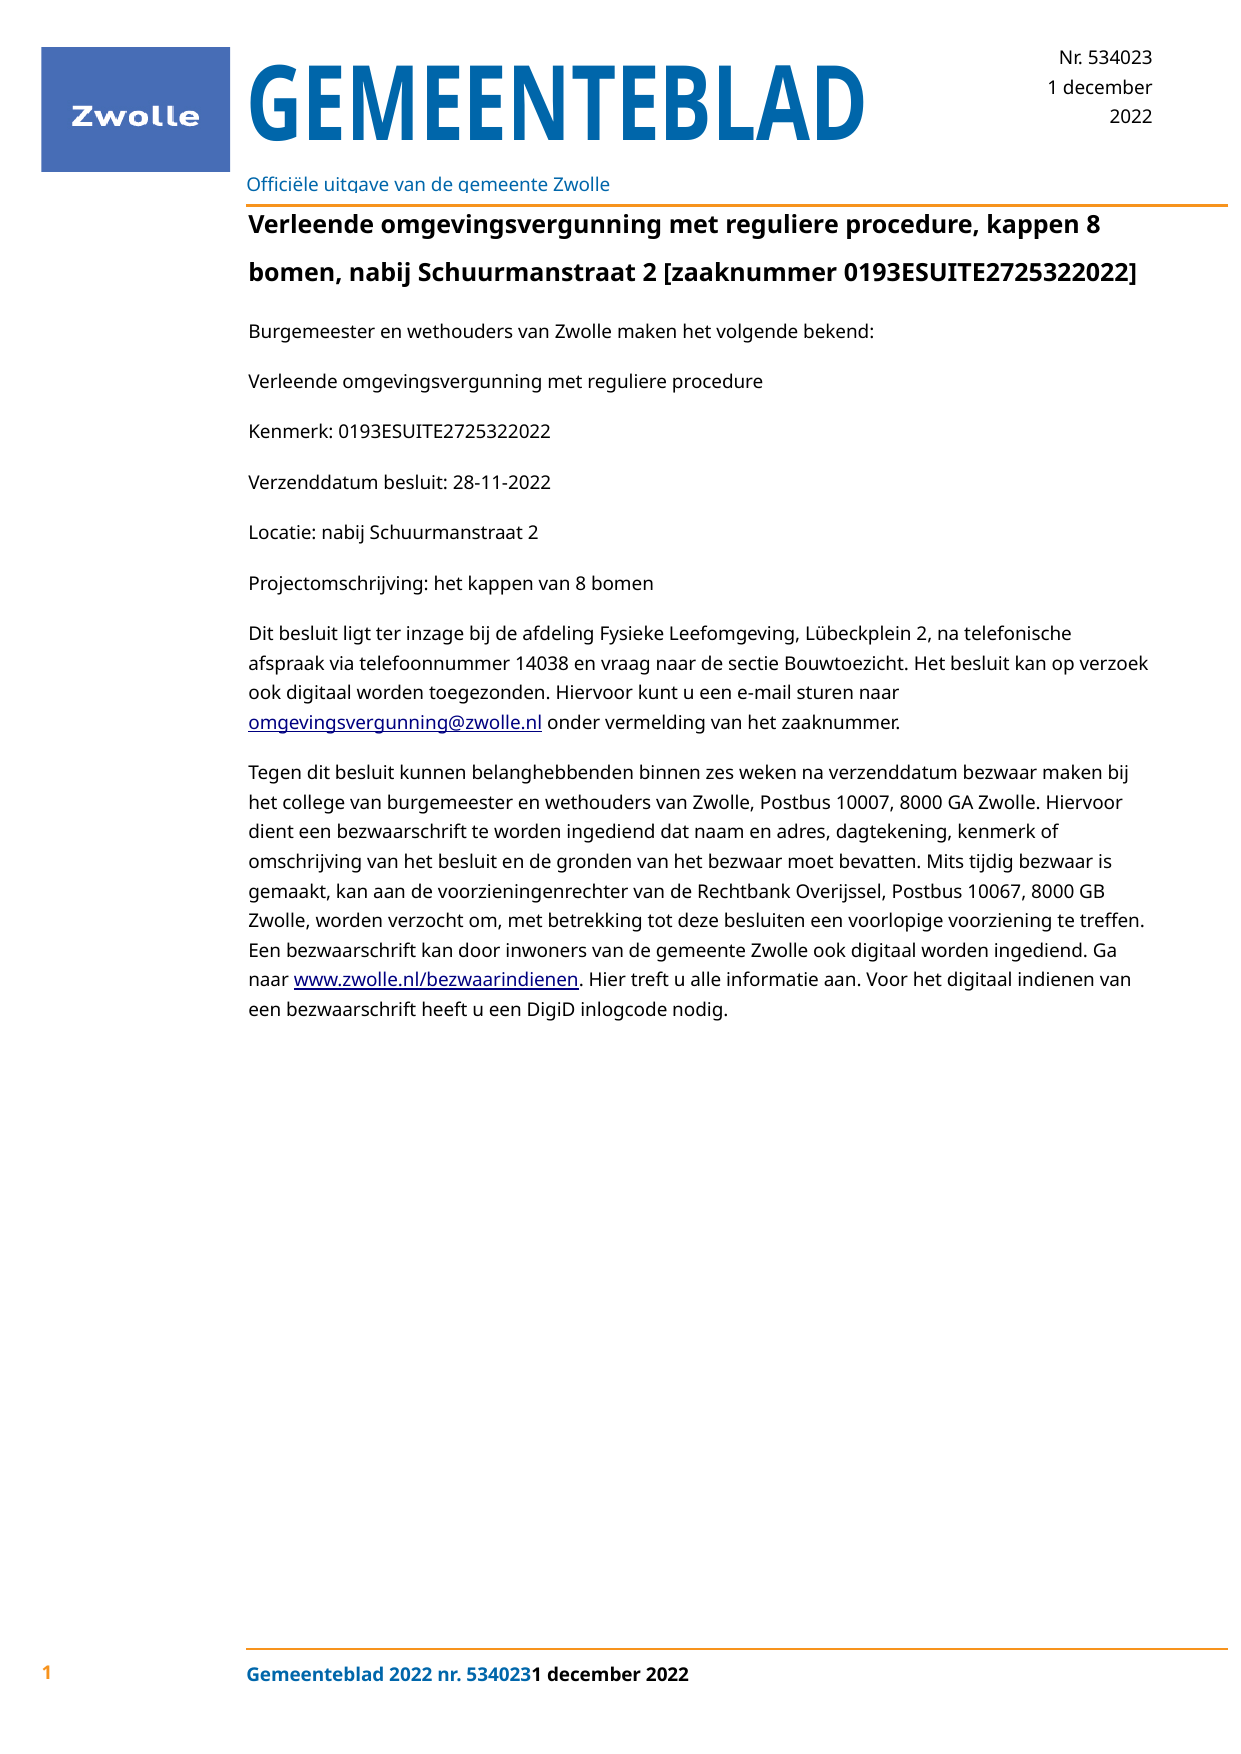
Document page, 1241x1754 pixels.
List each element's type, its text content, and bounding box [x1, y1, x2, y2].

text Burgemeester en wethouders van Zwolle maken het volgende bekend: [248, 318, 1152, 344]
text Locatie: nabij Schuurmanstraat 2 [248, 519, 1152, 545]
text Dit besluit ligt ter inzage bij de afdeling Fysieke Leefomgeving, Lübeckplein 2, na telefonische afspraak via telefoonnummer 14038 en vraag naar de sectie Bouwtoezicht. Het besluit kan op verzoek ook digitaal worden toegezonden. Hiervoor kunt u een e-mail sturen naar omgevingsvergunning@zwolle.nl onder vermelding van het zaaknummer. [248, 620, 1152, 735]
text Kenmerk: 0193ESUITE2725322022 [248, 419, 1152, 444]
text Verleende omgevingsvergunning met reguliere procedure, kappen 8 bomen, nabij Schuurmanstraat 2 [zaaknummer 0193ESUITE2725322022] [248, 207, 1152, 288]
text Verleende omgevingsvergunning met reguliere procedure [248, 368, 1152, 394]
text Projectomschrijving: het kappen van 8 bomen [248, 570, 1152, 596]
text Verzenddatum besluit: 28-11-2022 [248, 469, 1152, 495]
picture [41, 47, 231, 172]
text Tegen dit besluit kunnen belanghebbenden binnen zes weken na verzenddatum bezwaar maken bij het college van burgemeester en wethouders van Zwolle, Postbus 10007, 8000 GA Zwolle. Hiervoor dient een bezwaarschrift te worden ingediend dat naam en adres, dagtekening, kenmerk of omschrijving van het besluit en de gronden van het bezwaar moet bevatten. Mits tijdig bezwaar is gemaakt, kan aan de voorzieningenrechter van de Rechtbank Overijssel, Postbus 10067, 8000 GB Zwolle, worden verzocht om, met betrekking tot deze besluiten een voorlopige voorziening te treffen. Een bezwaarschrift kan door inwoners van de gemeente Zwolle ook digitaal worden ingediend. Ga naar www.zwolle.nl/bezwaarindienen. Hier treft u alle informatie aan. Voor het digitaal indienen van een bezwaarschrift heeft u een DigiD inlogcode nodig. [248, 759, 1152, 1022]
